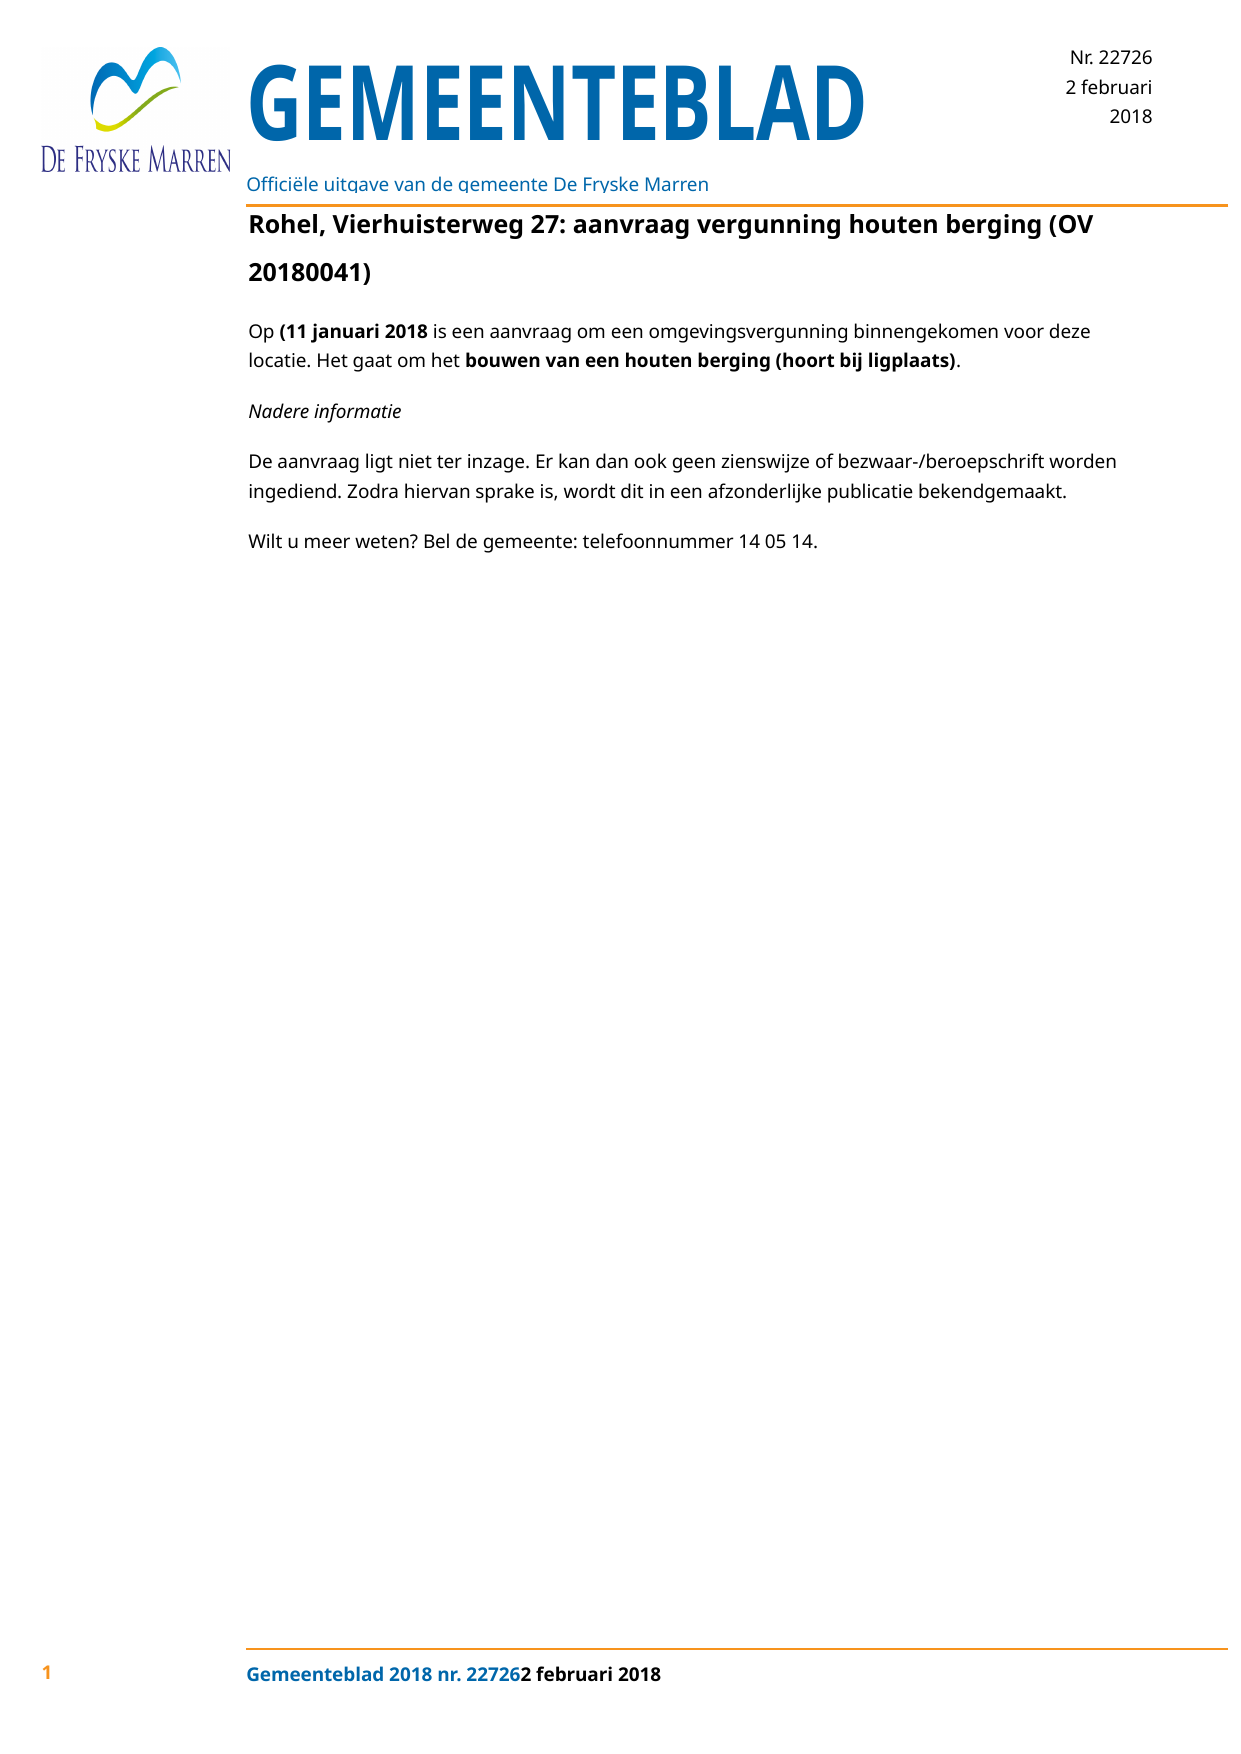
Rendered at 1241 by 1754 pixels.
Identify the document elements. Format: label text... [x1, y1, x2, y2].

text De aanvraag ligt niet ter inzage. Er kan dan ook geen zienswijze of bezwaar-/beroepschrift worden ingediend. Zodra hiervan sprake is, wordt dit in een afzonderlijke publicatie bekendgemaakt. [248, 448, 1152, 504]
picture [41, 47, 231, 172]
text Rohel, Vierhuisterweg 27: aanvraag vergunning houten berging (OV 20180041) [248, 207, 1152, 288]
text Wilt u meer weten? Bel de gemeente: telefoonnummer 14 05 14. [248, 528, 1152, 554]
text Nadere informatie [248, 398, 1152, 424]
text Op (11 januari 2018 is een aanvraag om een omgevingsvergunning binnengekomen voor deze locatie. Het gaat om het bouwen van een houten berging (hoort bij ligplaats). [248, 318, 1152, 373]
